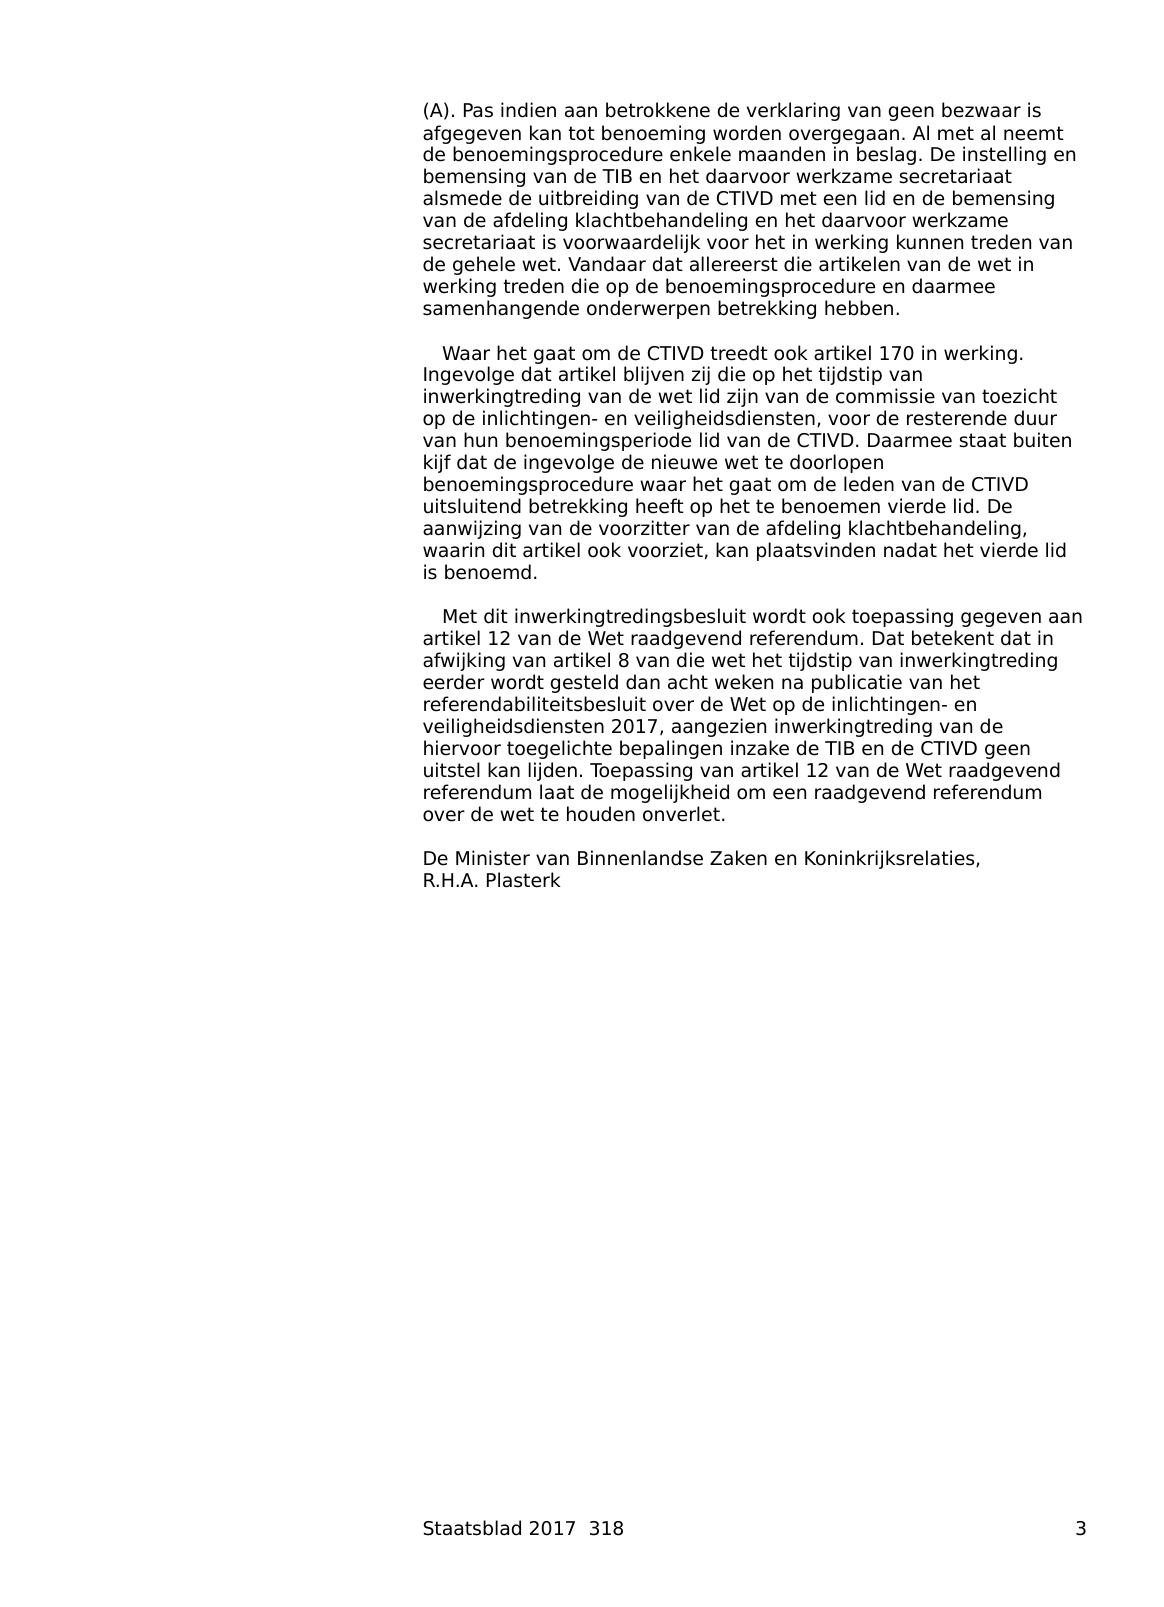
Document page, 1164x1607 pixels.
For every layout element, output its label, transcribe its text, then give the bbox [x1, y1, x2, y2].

text (A). Pas indien aan betrokkene de verklaring van geen bezwaar is afgegeven kan tot benoeming worden overgegaan. Al met al neemt de benoemingsprocedure enkele maanden in beslag. De instelling en bemensing van de TIB en het daarvoor werkzame secretariaat alsmede de uitbreiding van de CTIVD met een lid en de bemensing van de afdeling klachtbehandeling en het daarvoor werkzame secretariaat is voorwaardelijk voor het in werking kunnen treden van de gehele wet. Vandaar dat allereerst die artikelen van de wet in werking treden die op de benoemingsprocedure en daarmee samenhangende onderwerpen betrekking hebben. [422, 100, 1087, 320]
text De Minister van Binnenlandse Zaken en Koninkrijksrelaties, R.H.A. Plasterk [422, 848, 1087, 892]
text Met dit inwerkingtredingsbesluit wordt ook toepassing gegeven aan artikel 12 van de Wet raadgevend referendum. Dat betekent dat in afwijking van artikel 8 van die wet het tijdstip van inwerkingtreding eerder wordt gesteld dan acht weken na publicatie van het referendabiliteitsbesluit over de Wet op de inlichtingen- en veiligheidsdiensten 2017, aangezien inwerkingtreding van de hiervoor toegelichte bepalingen inzake de TIB en de CTIVD geen uitstel kan lijden. Toepassing van artikel 12 van de Wet raadgevend referendum laat de mogelijkheid om een raadgevend referendum over de wet te houden onverlet. [422, 606, 1087, 826]
text Waar het gaat om de CTIVD treedt ook artikel 170 in werking. Ingevolge dat artikel blijven zij die op het tijdstip van inwerkingtreding van de wet lid zijn van de commissie van toezicht op de inlichtingen- en veiligheidsdiensten, voor de resterende duur van hun benoemingsperiode lid van de CTIVD. Daarmee staat buiten kijf dat de ingevolge de nieuwe wet te doorlopen benoemingsprocedure waar het gaat om de leden van de CTIVD uitsluitend betrekking heeft op het te benoemen vierde lid. De aanwijzing van de voorzitter van de afdeling klachtbehandeling, waarin dit artikel ook voorziet, kan plaatsvinden nadat het vierde lid is benoemd. [422, 342, 1087, 584]
